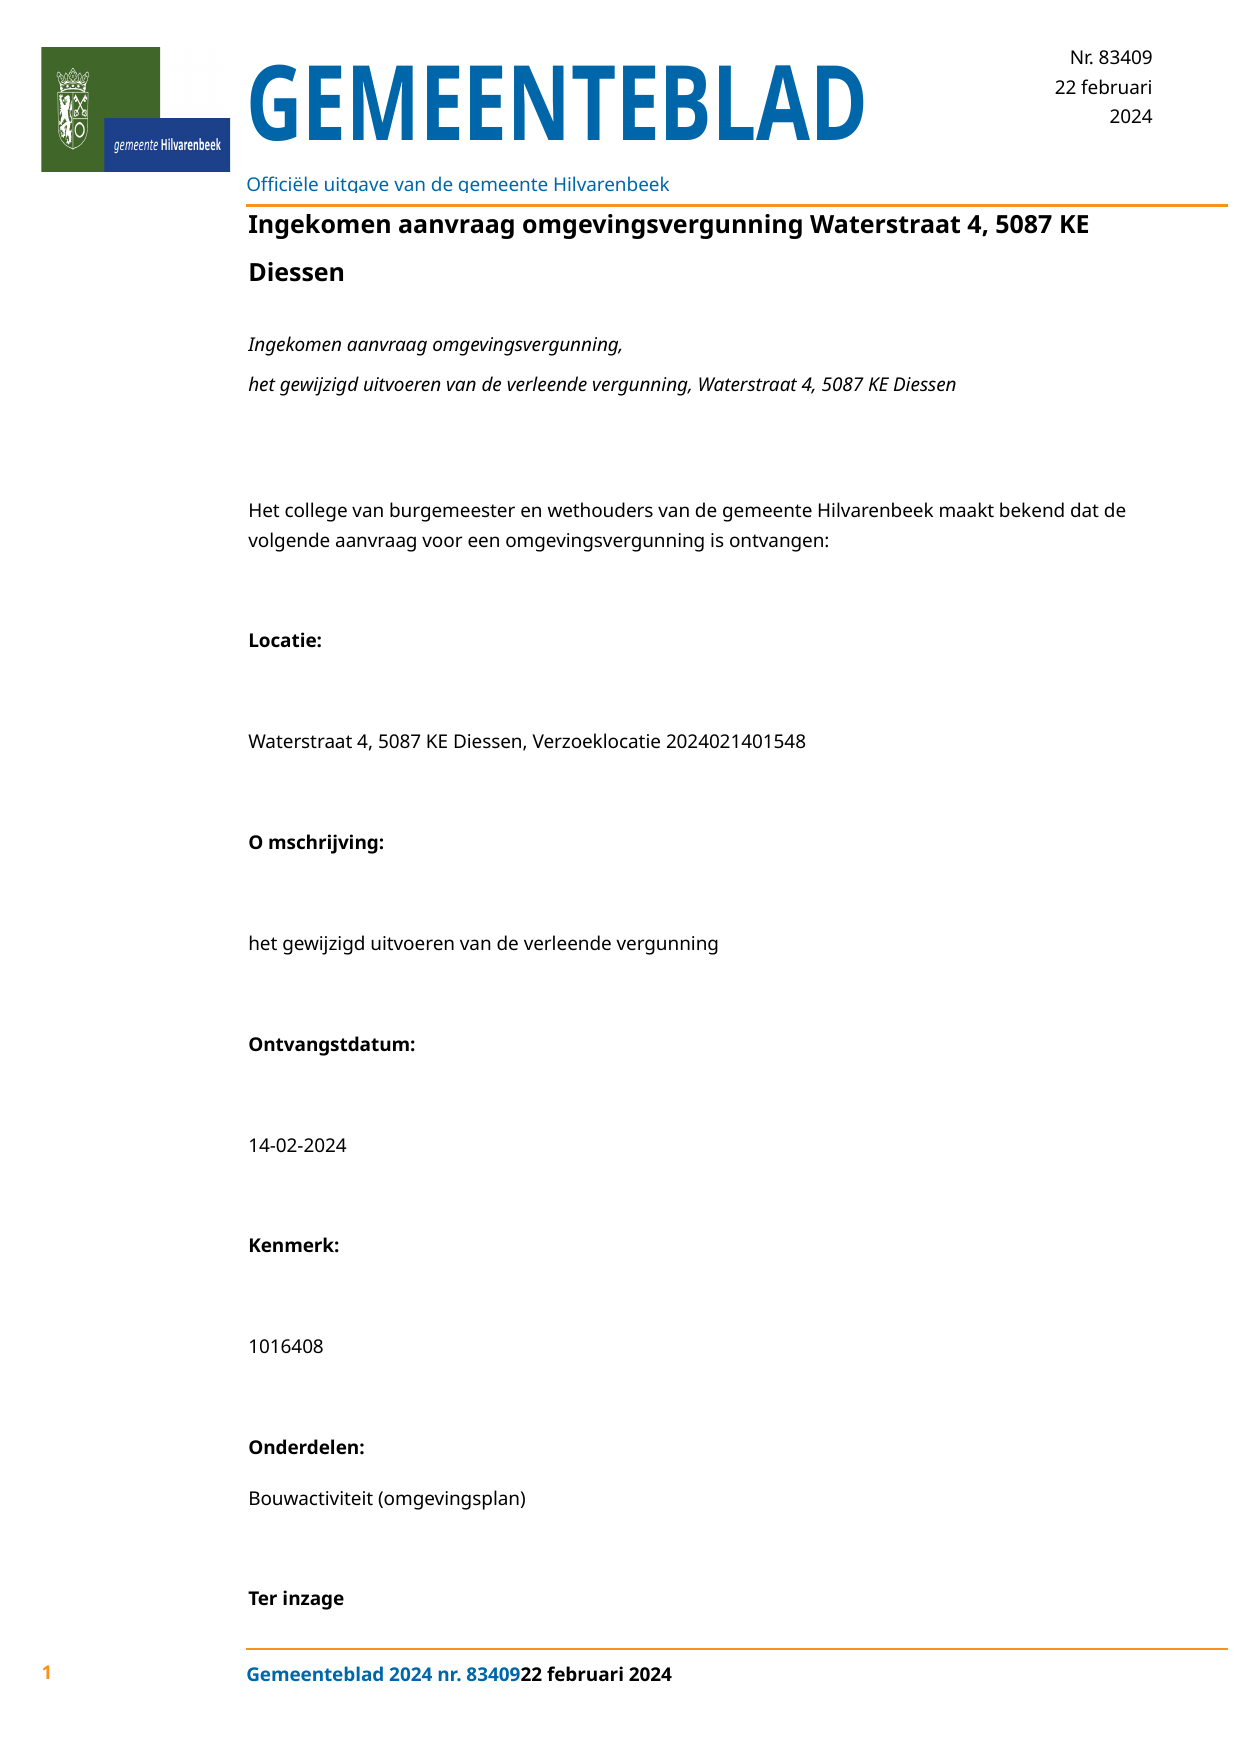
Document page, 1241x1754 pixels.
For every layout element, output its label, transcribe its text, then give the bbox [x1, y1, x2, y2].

picture [41, 47, 231, 172]
text Onderdelen: [248, 1434, 1152, 1460]
text Bouwactiviteit (omgevingsplan) [248, 1485, 1152, 1511]
text het gewijzigd uitvoeren van de verleende vergunning, Waterstraat 4, 5087 KE Diessen [248, 371, 1152, 396]
text Ingekomen aanvraag omgevingsvergunning, [248, 331, 1152, 357]
text 1016408 [248, 1333, 1152, 1359]
text Het college van burgemeester en wethouders van de gemeente Hilvarenbeek maakt bekend dat de volgende aanvraag voor een omgevingsvergunning is ontvangen: [248, 497, 1152, 553]
text Ter inzage [248, 1586, 1152, 1611]
text O mschrijving: [248, 829, 1152, 855]
text Kenmerk: [248, 1233, 1152, 1258]
text Ingekomen aanvraag omgevingsvergunning Waterstraat 4, 5087 KE Diessen [248, 207, 1152, 288]
text 14-02-2024 [248, 1132, 1152, 1158]
text Ontvangstdatum: [248, 1031, 1152, 1057]
text Locatie: [248, 628, 1152, 653]
text het gewijzigd uitvoeren van de verleende vergunning [248, 930, 1152, 956]
text Waterstraat 4, 5087 KE Diessen, Verzoeklocatie 2024021401548 [248, 728, 1152, 754]
